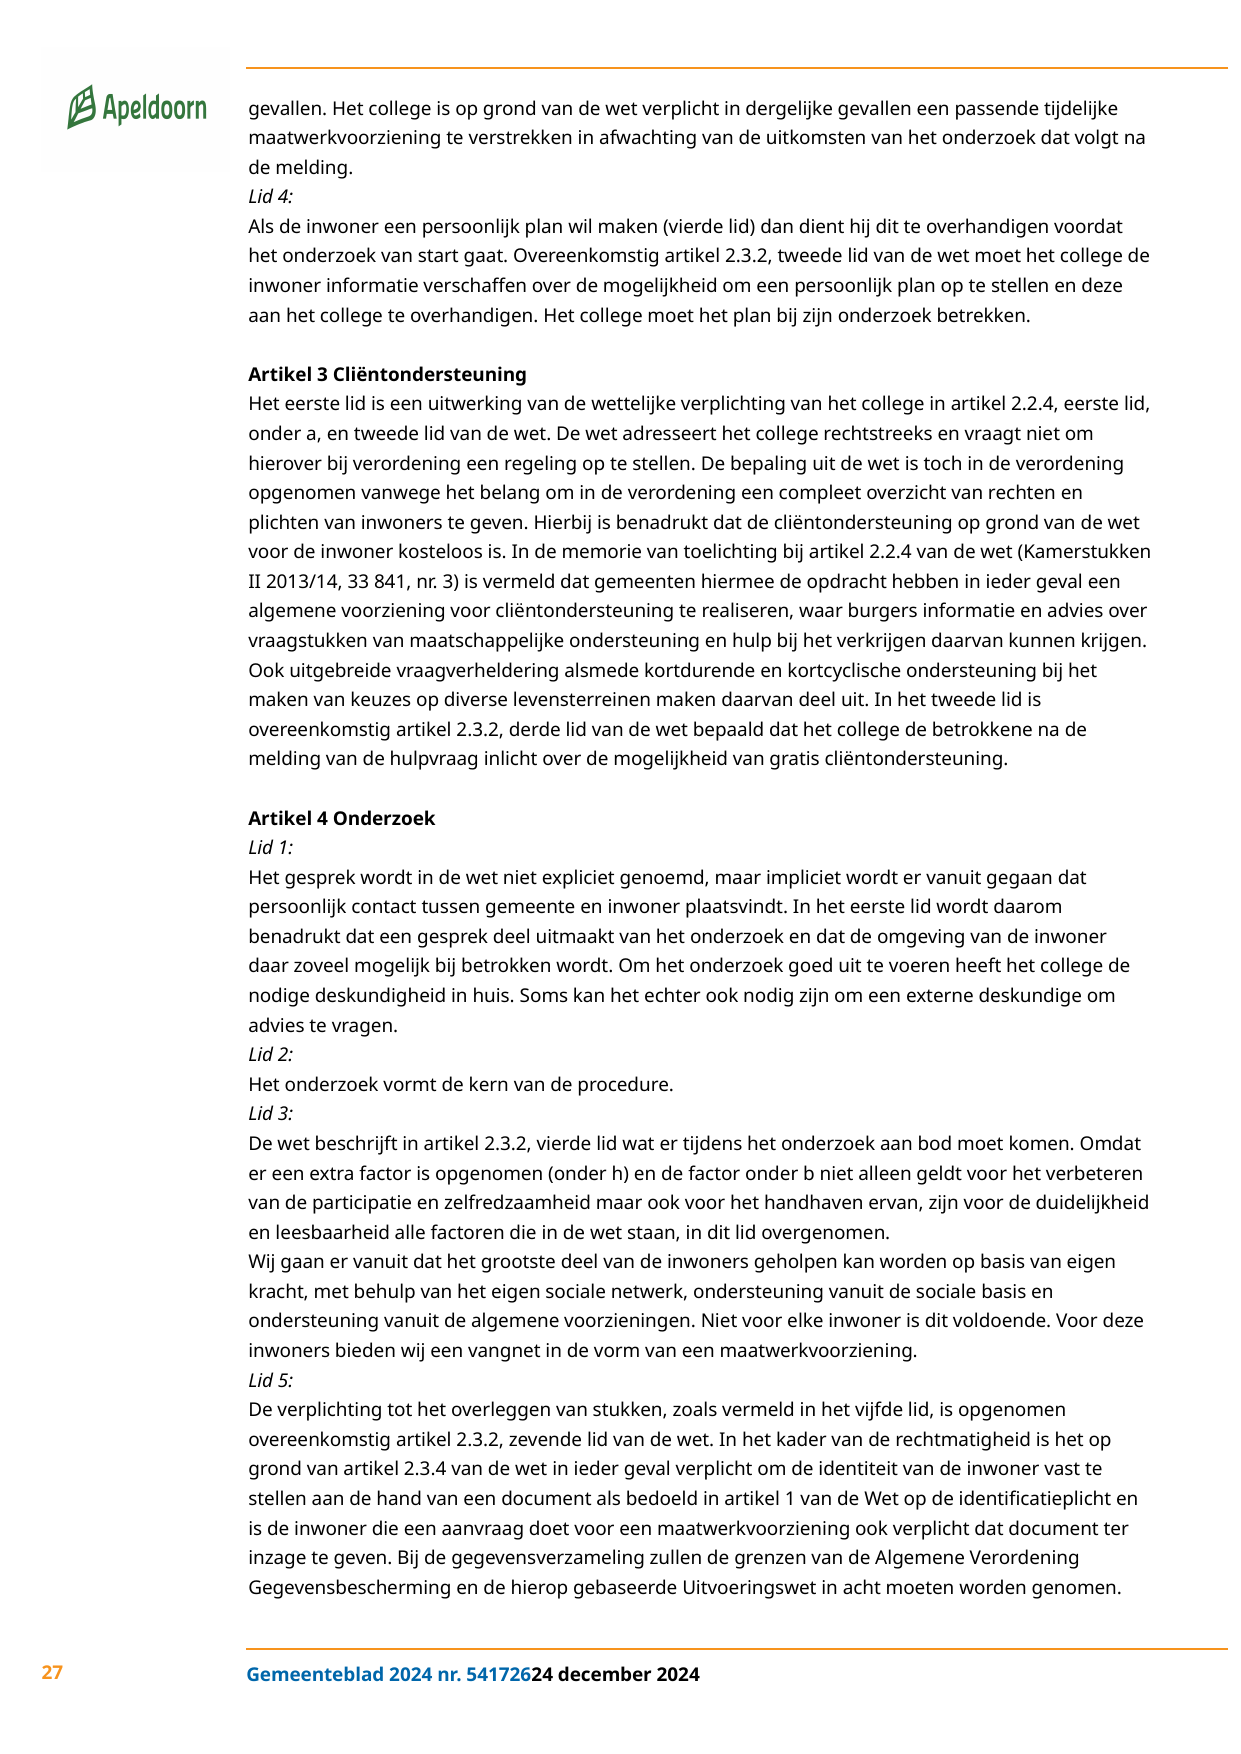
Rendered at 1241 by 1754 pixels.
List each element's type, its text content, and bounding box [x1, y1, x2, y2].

text Artikel 4 Onderzoek [248, 805, 1152, 831]
text Als de inwoner een persoonlijk plan wil maken (vierde lid) dan dient hij dit te overhandigen voordat het onderzoek van start gaat. Overeenkomstig artikel 2.3.2, tweede lid van de wet moet het college de inwoner informatie verschaffen over de mogelijkheid om een persoonlijk plan op te stellen en deze aan het college te overhandigen. Het college moet het plan bij zijn onderzoek betrekken. [248, 213, 1152, 328]
text De verplichting tot het overleggen van stukken, zoals vermeld in het vijfde lid, is opgenomen overeenkomstig artikel 2.3.2, zevende lid van de wet. In het kader van de rechtmatigheid is het op grond van artikel 2.3.4 van de wet in ieder geval verplicht om de identiteit van de inwoner vast te stellen aan de hand van een document als bedoeld in artikel 1 van de Wet op de identificatieplicht en is de inwoner die een aanvraag doet voor een maatwerkvoorziening ook verplicht dat document ter inzage te geven. Bij de gegevensverzameling zullen de grenzen van de Algemene Verordening Gegevensbescherming en de hierop gebaseerde Uitvoeringswet in acht moeten worden genomen. [248, 1396, 1152, 1600]
text Artikel 3 Cliëntondersteuning [248, 361, 1152, 387]
text Lid 1: [248, 834, 1152, 860]
text Lid 2: [248, 1041, 1152, 1067]
text Het onderzoek vormt de kern van de procedure. [248, 1071, 1152, 1097]
text Lid 5: [248, 1367, 1152, 1393]
text De wet beschrijft in artikel 2.3.2, vierde lid wat er tijdens het onderzoek aan bod moet komen. Omdat er een extra factor is opgenomen (onder h) en de factor onder b niet alleen geldt voor het verbeteren van de participatie en zelfredzaamheid maar ook voor het handhaven ervan, zijn voor de duidelijkheid en leesbaarheid alle factoren die in de wet staan, in dit lid overgenomen. [248, 1130, 1152, 1245]
picture [41, 47, 231, 172]
text Lid 4: [248, 183, 1152, 209]
text gevallen. Het college is op grond van de wet verplicht in dergelijke gevallen een passende tijdelijke maatwerkvoorziening te verstrekken in afwachting van de uitkomsten van het onderzoek dat volgt na de melding. [248, 95, 1152, 180]
text Lid 3: [248, 1101, 1152, 1126]
text Het gesprek wordt in de wet niet expliciet genoemd, maar impliciet wordt er vanuit gegaan dat persoonlijk contact tussen gemeente en inwoner plaatsvindt. In het eerste lid wordt daarom benadrukt dat een gesprek deel uitmaakt van het onderzoek en dat de omgeving van de inwoner daar zoveel mogelijk bij betrokken wordt. Om het onderzoek goed uit te voeren heeft het college de nodige deskundigheid in huis. Soms kan het echter ook nodig zijn om een externe deskundige om advies te vragen. [248, 864, 1152, 1038]
text Het eerste lid is een uitwerking van de wettelijke verplichting van het college in artikel 2.2.4, eerste lid, onder a, en tweede lid van de wet. De wet adresseert het college rechtstreeks en vraagt niet om hierover bij verordening een regeling op te stellen. De bepaling uit de wet is toch in de verordening opgenomen vanwege het belang om in de verordening een compleet overzicht van rechten en plichten van inwoners te geven. Hierbij is benadrukt dat de cliëntondersteuning op grond van de wet voor de inwoner kosteloos is. In de memorie van toelichting bij artikel 2.2.4 van de wet (Kamerstukken II 2013/14, 33 841, nr. 3) is vermeld dat gemeenten hiermee de opdracht hebben in ieder geval een algemene voorziening voor cliëntondersteuning te realiseren, waar burgers informatie en advies over vraagstukken van maatschappelijke ondersteuning en hulp bij het verkrijgen daarvan kunnen krijgen. Ook uitgebreide vraagverheldering alsmede kortdurende en kortcyclische ondersteuning bij het maken van keuzes op diverse levensterreinen maken daarvan deel uit. In het tweede lid is overeenkomstig artikel 2.3.2, derde lid van de wet bepaald dat het college de betrokkene na de melding van de hulpvraag inlicht over de mogelijkheid van gratis cliëntondersteuning. [248, 391, 1152, 771]
text Wij gaan er vanuit dat het grootste deel van de inwoners geholpen kan worden op basis van eigen kracht, met behulp van het eigen sociale netwerk, ondersteuning vanuit de sociale basis en ondersteuning vanuit de algemene voorzieningen. Niet voor elke inwoner is dit voldoende. Voor deze inwoners bieden wij een vangnet in de vorm van een maatwerkvoorziening. [248, 1248, 1152, 1363]
